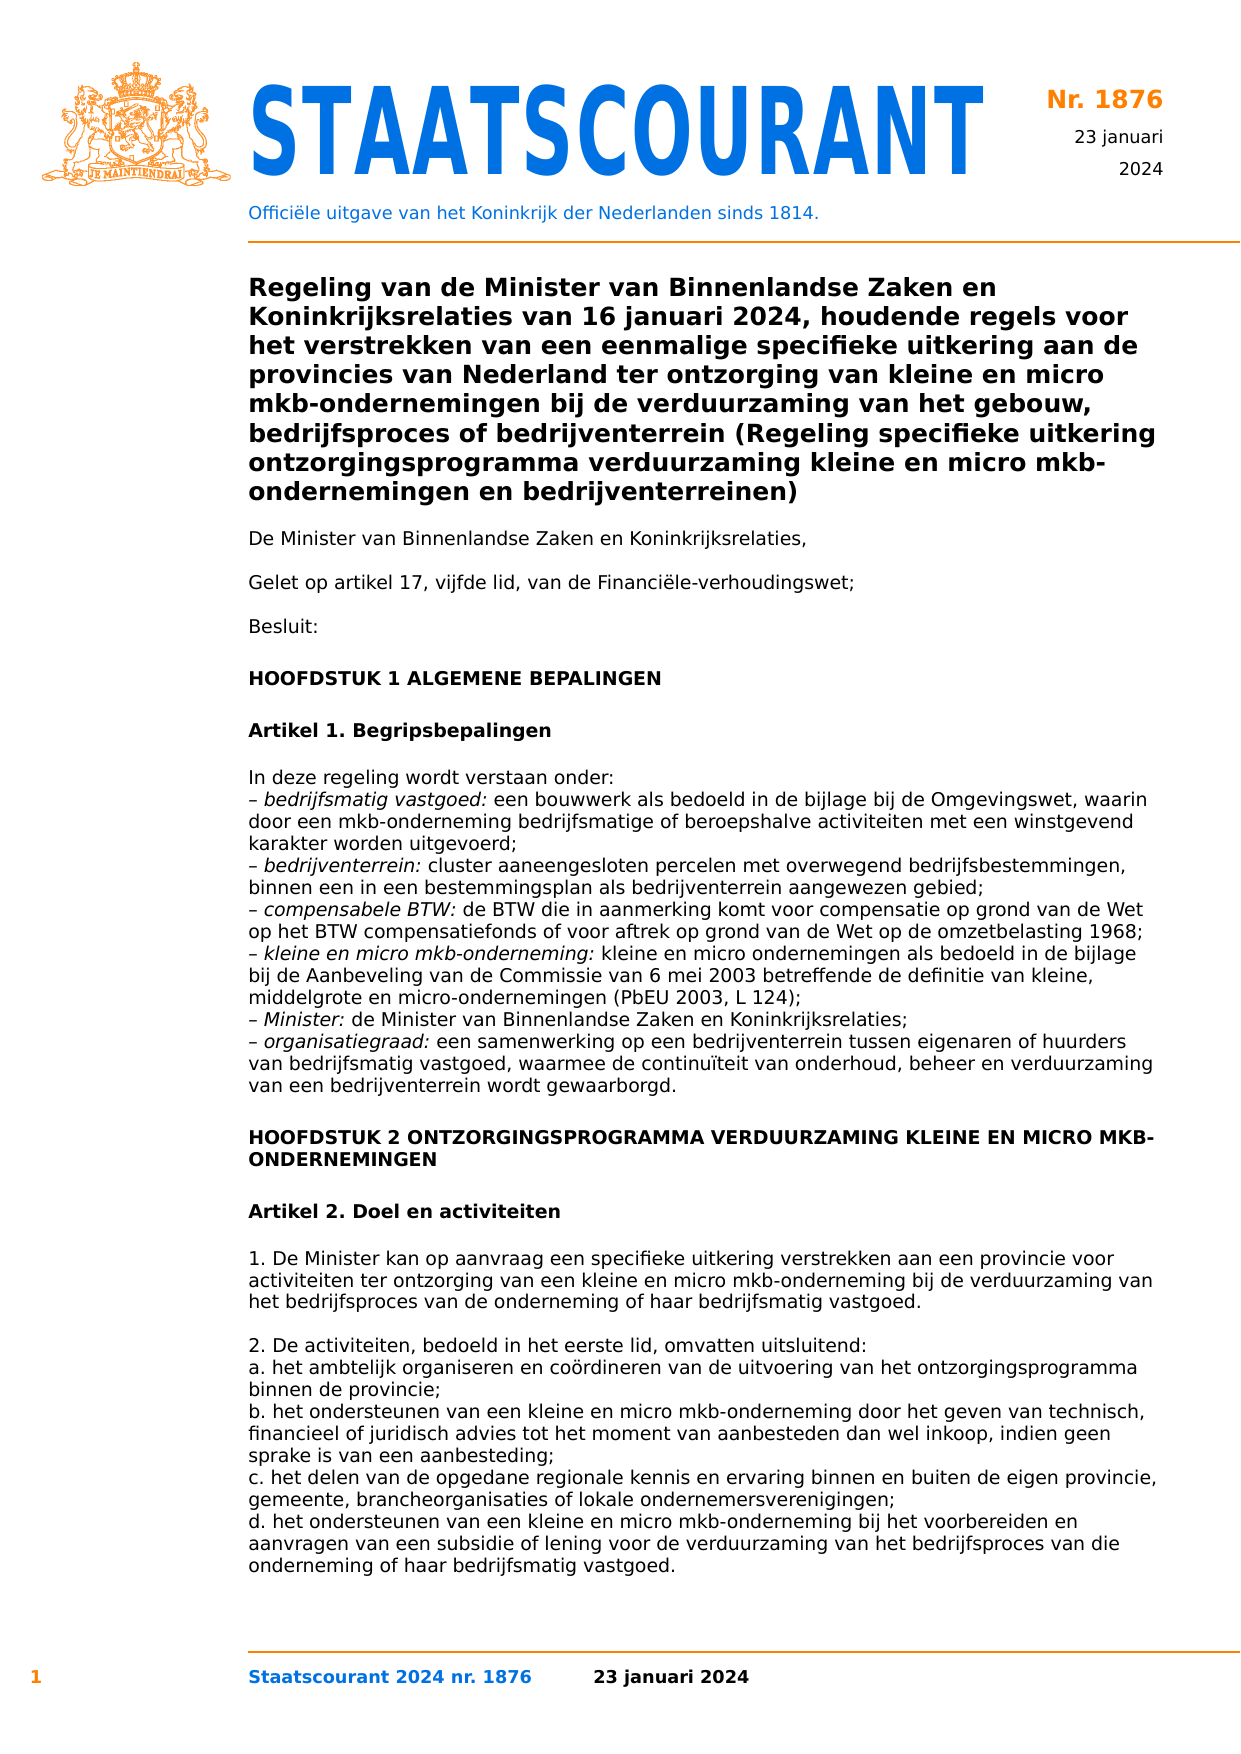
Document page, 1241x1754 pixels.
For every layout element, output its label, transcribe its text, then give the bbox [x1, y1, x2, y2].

text c. het delen van de opgedane regionale kennis en ervaring binnen en buiten de eigen provincie, gemeente, brancheorganisaties of lokale ondernemersverenigingen; [248, 1467, 1163, 1511]
text a. het ambtelijk organiseren en coördineren van de uitvoering van het ontzorgingsprogramma binnen de provincie; [248, 1357, 1163, 1401]
table_header Nr. 1876 [998, 62, 1240, 121]
text – bedrijventerrein: cluster aaneengesloten percelen met overwegend bedrijfsbestemmingen, binnen een in een bestemmingsplan als bedrijventerrein aangewezen gebied; [248, 855, 1163, 899]
text 2. De activiteiten, bedoeld in het eerste lid, omvatten uitsluitend: [248, 1335, 1163, 1357]
subtitle Artikel 2. Doel en activiteiten [248, 1201, 1163, 1222]
table_header [25, 62, 248, 241]
text – Minister: de Minister van Binnenlandse Zaken en Koninkrijksrelaties; [248, 1009, 1163, 1031]
table_cell 2024 [998, 153, 1240, 203]
text Gelet op artikel 17, vijfde lid, van de Financiële-verhoudingswet; [248, 572, 1163, 594]
text b. het ondersteunen van een kleine en micro mkb-onderneming door het geven van technisch, financieel of juridisch advies tot het moment van aanbesteden dan wel inkoop, indien geen sprake is van een aanbesteding; [248, 1401, 1163, 1467]
text – organisatiegraad: een samenwerking op een bedrijventerrein tussen eigenaren of huurders van bedrijfsmatig vastgoed, waarmee de continuïteit van onderhoud, beheer en verduurzaming van een bedrijventerrein wordt gewaarborgd. [248, 1031, 1163, 1097]
text De Minister van Binnenlandse Zaken en Koninkrijksrelaties, [248, 528, 1163, 550]
text d. het ondersteunen van een kleine en micro mkb-onderneming bij het voorbereiden en aanvragen van een subsidie of lening voor de verduurzaming van het bedrijfsproces van die onderneming of haar bedrijfsmatig vastgoed. [248, 1511, 1163, 1577]
text Besluit: [248, 616, 1163, 638]
subtitle HOOFDSTUK 1 ALGEMENE BEPALINGEN [248, 668, 1163, 690]
subtitle Regeling van de Minister van Binnenlandse Zaken en Koninkrijksrelaties van 16 januari 2024, houdende regels voor het verstrekken van een eenmalige specifieke uitkering aan de provincies van Nederland ter ontzorging van kleine en micro mkb-ondernemingen bij de verduurzaming van het gebouw, bedrijfsproces of bedrijventerrein (Regeling specifieke uitkering ontzorgingsprogramma verduurzaming kleine en micro mkb-ondernemingen en bedrijventerreinen) [248, 273, 1163, 506]
text – kleine en micro mkb-onderneming: kleine en micro ondernemingen als bedoeld in de bijlage bij de Aanbeveling van de Commissie van 6 mei 2003 betreffende de definitie van kleine, middelgrote en micro-ondernemingen (PbEU 2003, L 124); [248, 943, 1163, 1009]
table_cell Officiële uitgave van het Koninkrijk der Nederlanden sinds 1814. [248, 203, 1240, 241]
subtitle HOOFDSTUK 2 ONTZORGINGSPROGRAMMA VERDUURZAMING KLEINE EN MICRO MKB-ONDERNEMINGEN [248, 1127, 1163, 1171]
table_cell 23 januari [998, 121, 1240, 153]
picture [41, 62, 231, 186]
text – compensabele BTW: de BTW die in aanmerking komt voor compensatie op grond van de Wet op het BTW compensatiefonds of voor aftrek op grond van de Wet op de omzetbelasting 1968; [248, 899, 1163, 943]
text In deze regeling wordt verstaan onder: [248, 767, 1163, 789]
text 1. De Minister kan op aanvraag een specifieke uitkering verstrekken aan een provincie voor activiteiten ter ontzorging van een kleine en micro mkb-onderneming bij de verduurzaming van het bedrijfsproces van de onderneming of haar bedrijfsmatig vastgoed. [248, 1247, 1163, 1313]
text – bedrijfsmatig vastgoed: een bouwwerk als bedoeld in de bijlage bij de Omgevingswet, waarin door een mkb-onderneming bedrijfsmatige of beroepshalve activiteiten met een winstgevend karakter worden uitgevoerd; [248, 789, 1163, 855]
subtitle Artikel 1. Begripsbepalingen [248, 720, 1163, 742]
table_header STAATSCOURANT [248, 62, 998, 203]
